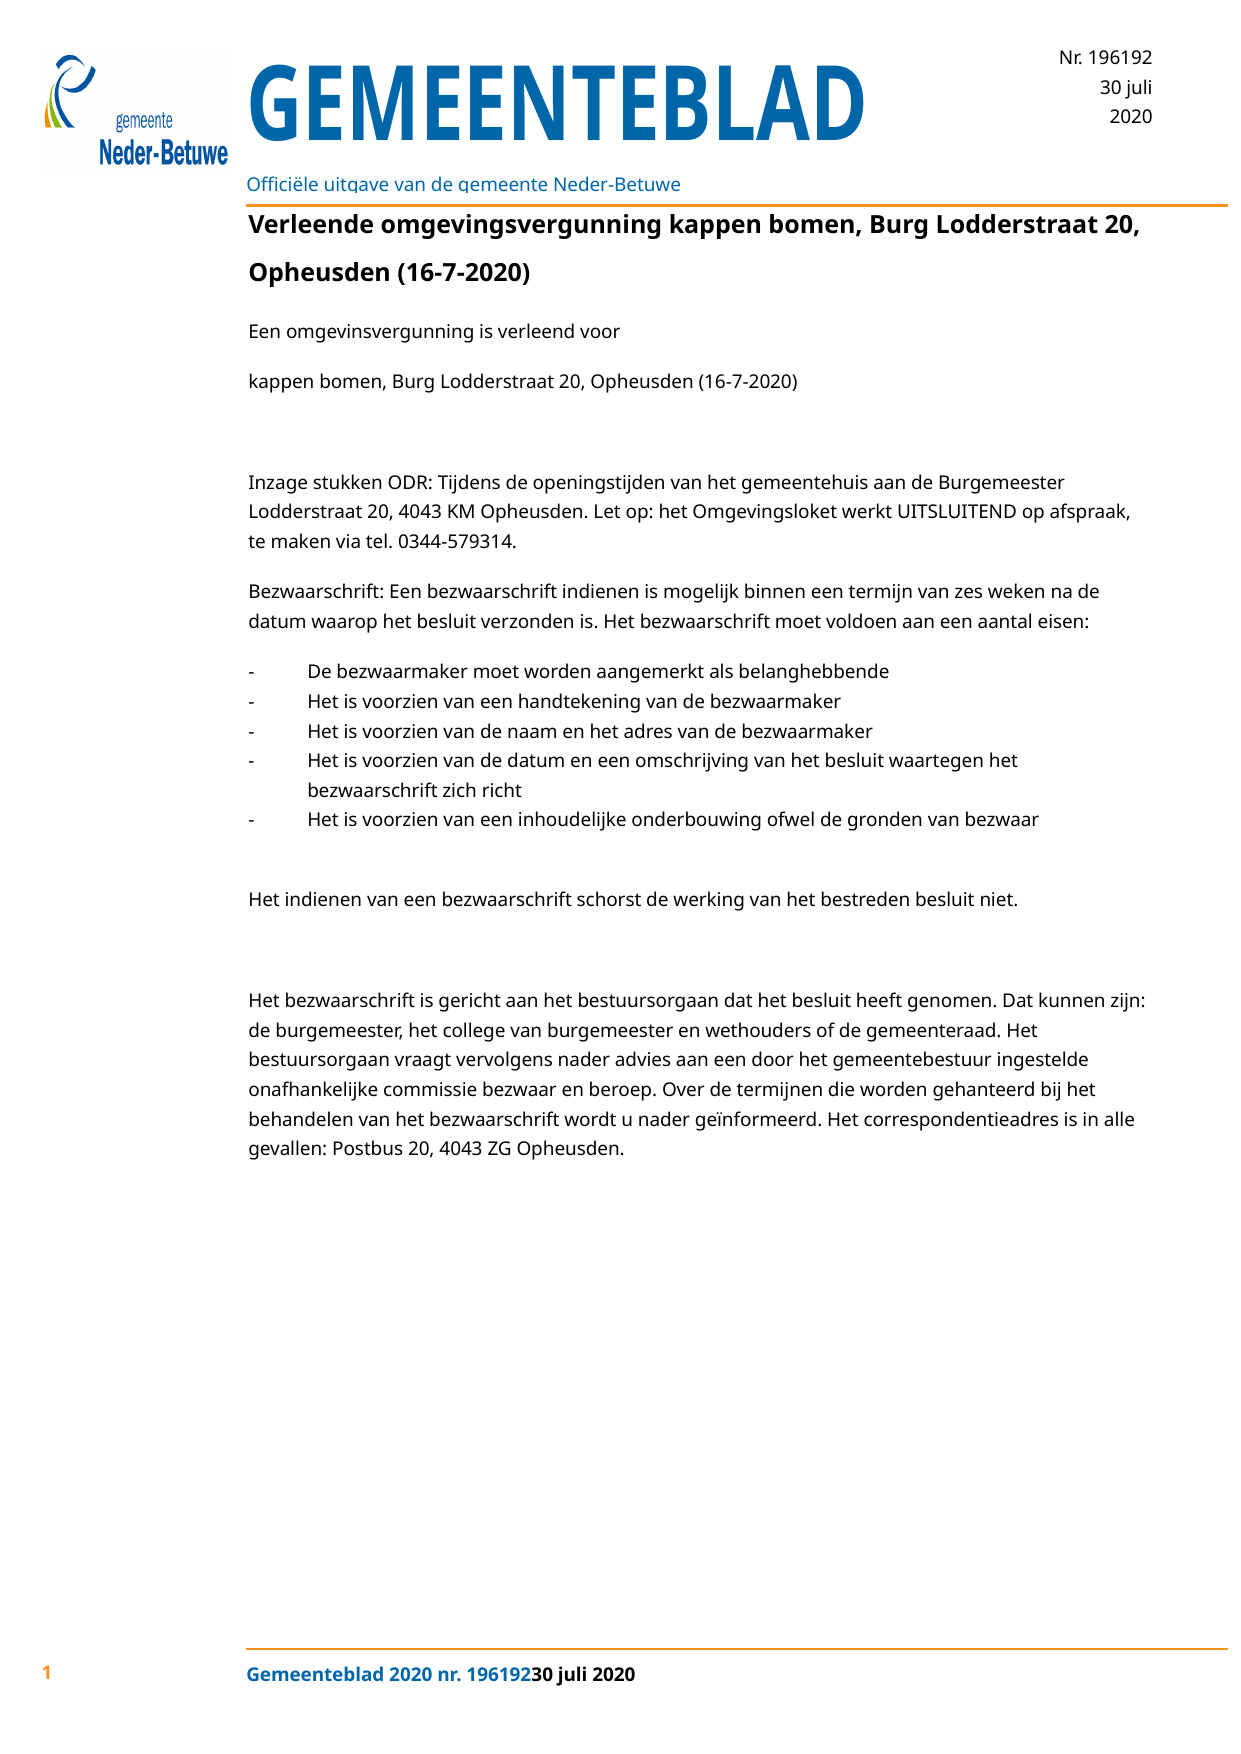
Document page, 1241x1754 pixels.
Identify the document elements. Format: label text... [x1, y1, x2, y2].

text Inzage stukken ODR: Tijdens de openingstijden van het gemeentehuis aan de Burgemeester Lodderstraat 20, 4043 KM Opheusden. Let op: het Omgevingsloket werkt UITSLUITEND op afspraak, te maken via tel. 0344-579314. [248, 469, 1152, 554]
text Bezwaarschrift: Een bezwaarschrift indienen is mogelijk binnen een termijn van zes weken na de datum waarop het besluit verzonden is. Het bezwaarschrift moet voldoen aan een aantal eisen: [248, 579, 1152, 634]
text kappen bomen, Burg Lodderstraat 20, Opheusden (16-7-2020) [248, 368, 1152, 394]
list Het is voorzien van de datum en een omschrijving van het besluit waartegen het bezwaarschrift zich richt [248, 747, 1152, 803]
text Verleende omgevingsvergunning kappen bomen, Burg Lodderstraat 20, Opheusden (16-7-2020) [248, 207, 1152, 288]
list Het is voorzien van een handtekening van de bezwaarmaker [248, 688, 1152, 714]
text Een omgevinsvergunning is verleend voor [248, 318, 1152, 344]
picture [41, 47, 231, 172]
list Het is voorzien van de naam en het adres van de bezwaarmaker [248, 718, 1152, 744]
text Het indienen van een bezwaarschrift schorst de werking van het bestreden besluit niet. [248, 887, 1152, 912]
list Het is voorzien van een inhoudelijke onderbouwing ofwel de gronden van bezwaar [248, 807, 1152, 832]
list De bezwaarmaker moet worden aangemerkt als belanghebbende [248, 659, 1152, 684]
text Het bezwaarschrift is gericht aan het bestuursorgaan dat het besluit heeft genomen. Dat kunnen zijn: de burgemeester, het college van burgemeester en wethouders of de gemeenteraad. Het bestuursorgaan vraagt vervolgens nader advies aan een door het gemeentebestuur ingestelde onafhankelijke commissie bezwaar en beroep. Over de termijnen die worden gehanteerd bij het behandelen van het bezwaarschrift wordt u nader geïnformeerd. Het correspondentieadres is in alle gevallen: Postbus 20, 4043 ZG Opheusden. [248, 987, 1152, 1161]
